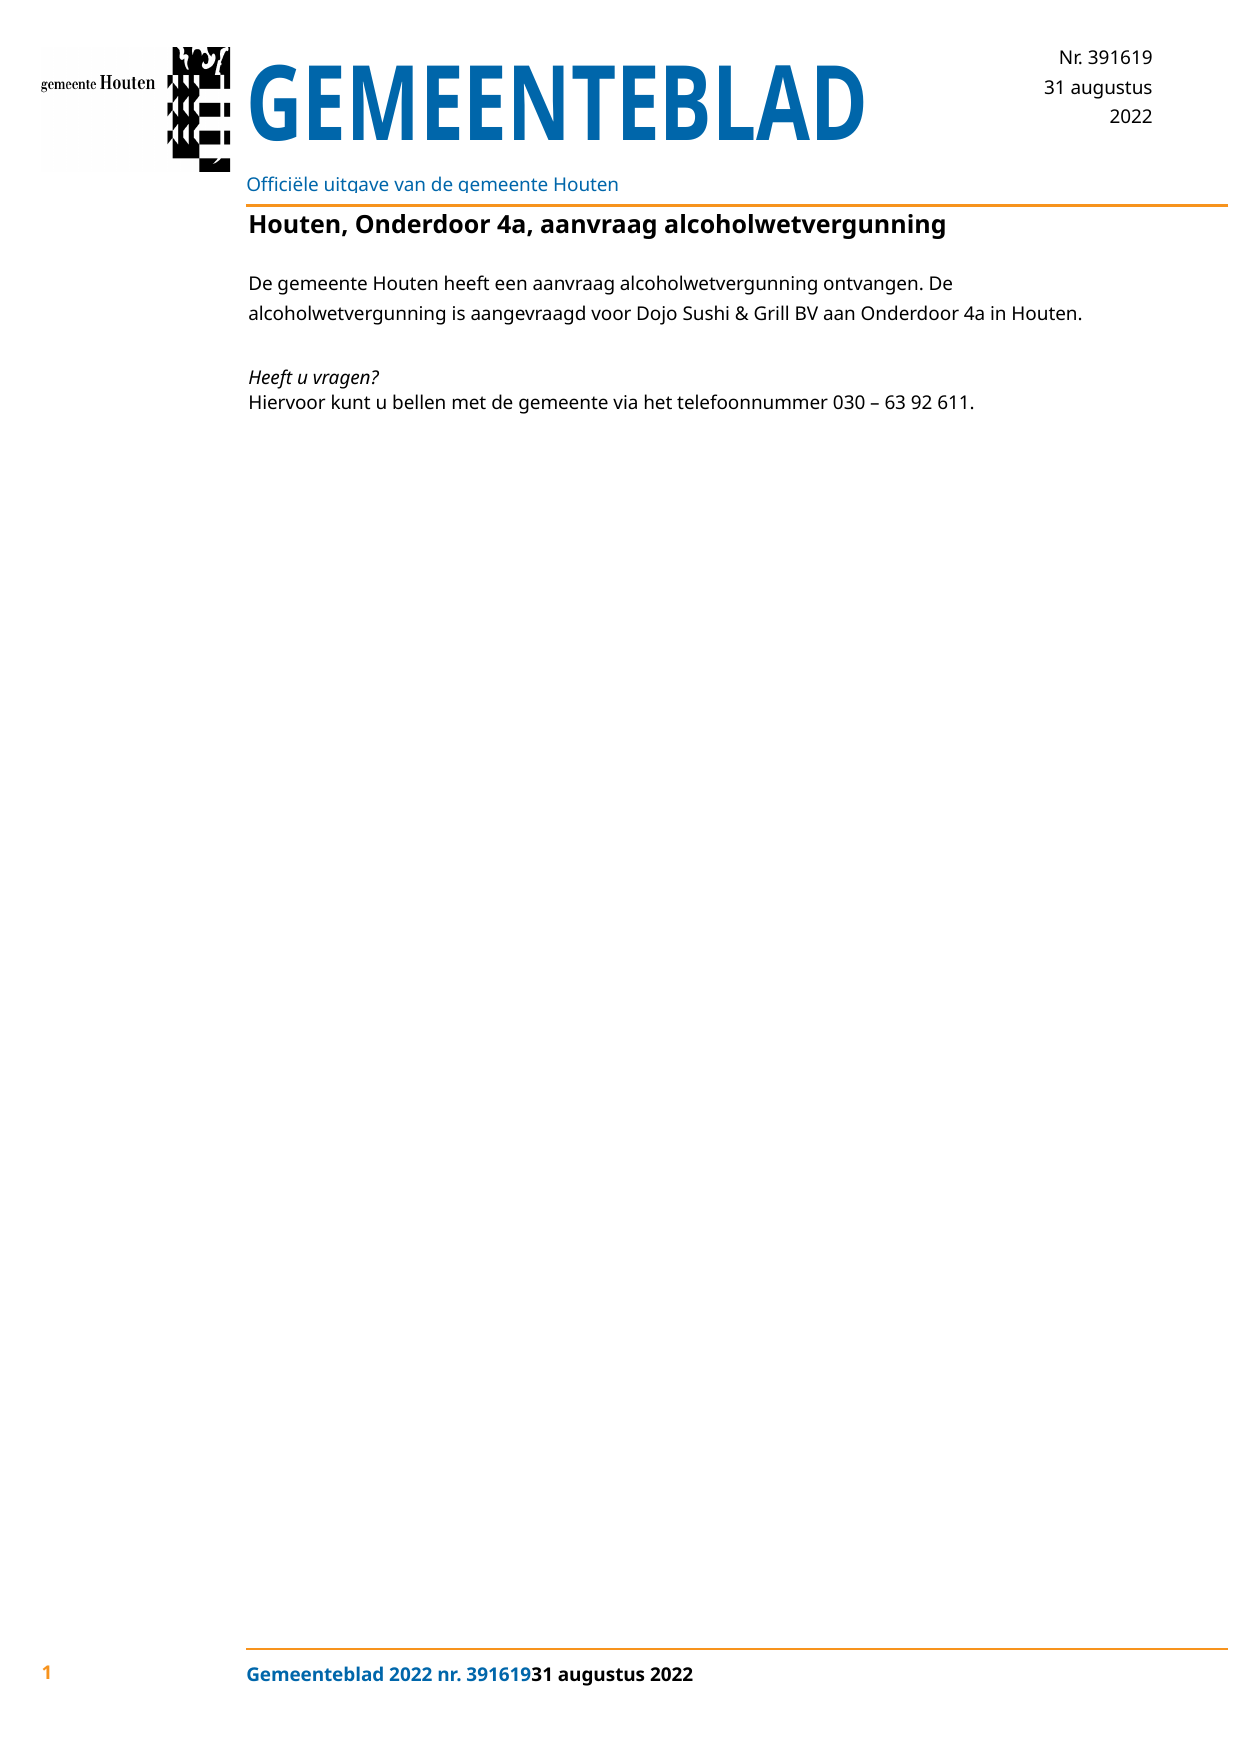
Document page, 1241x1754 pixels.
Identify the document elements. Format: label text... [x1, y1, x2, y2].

picture [41, 47, 231, 172]
text De gemeente Houten heeft een aanvraag alcoholwetvergunning ontvangen. De alcoholwetvergunning is aangevraagd voor Dojo Sushi & Grill BV aan Onderdoor 4a in Houten. [248, 270, 1152, 326]
text Heeft u vragen? [248, 364, 1152, 389]
text Houten, Onderdoor 4a, aanvraag alcoholwetvergunning [248, 207, 1152, 241]
text Hiervoor kunt u bellen met de gemeente via het telefoonnummer 030 – 63 92 611. [248, 389, 1152, 415]
